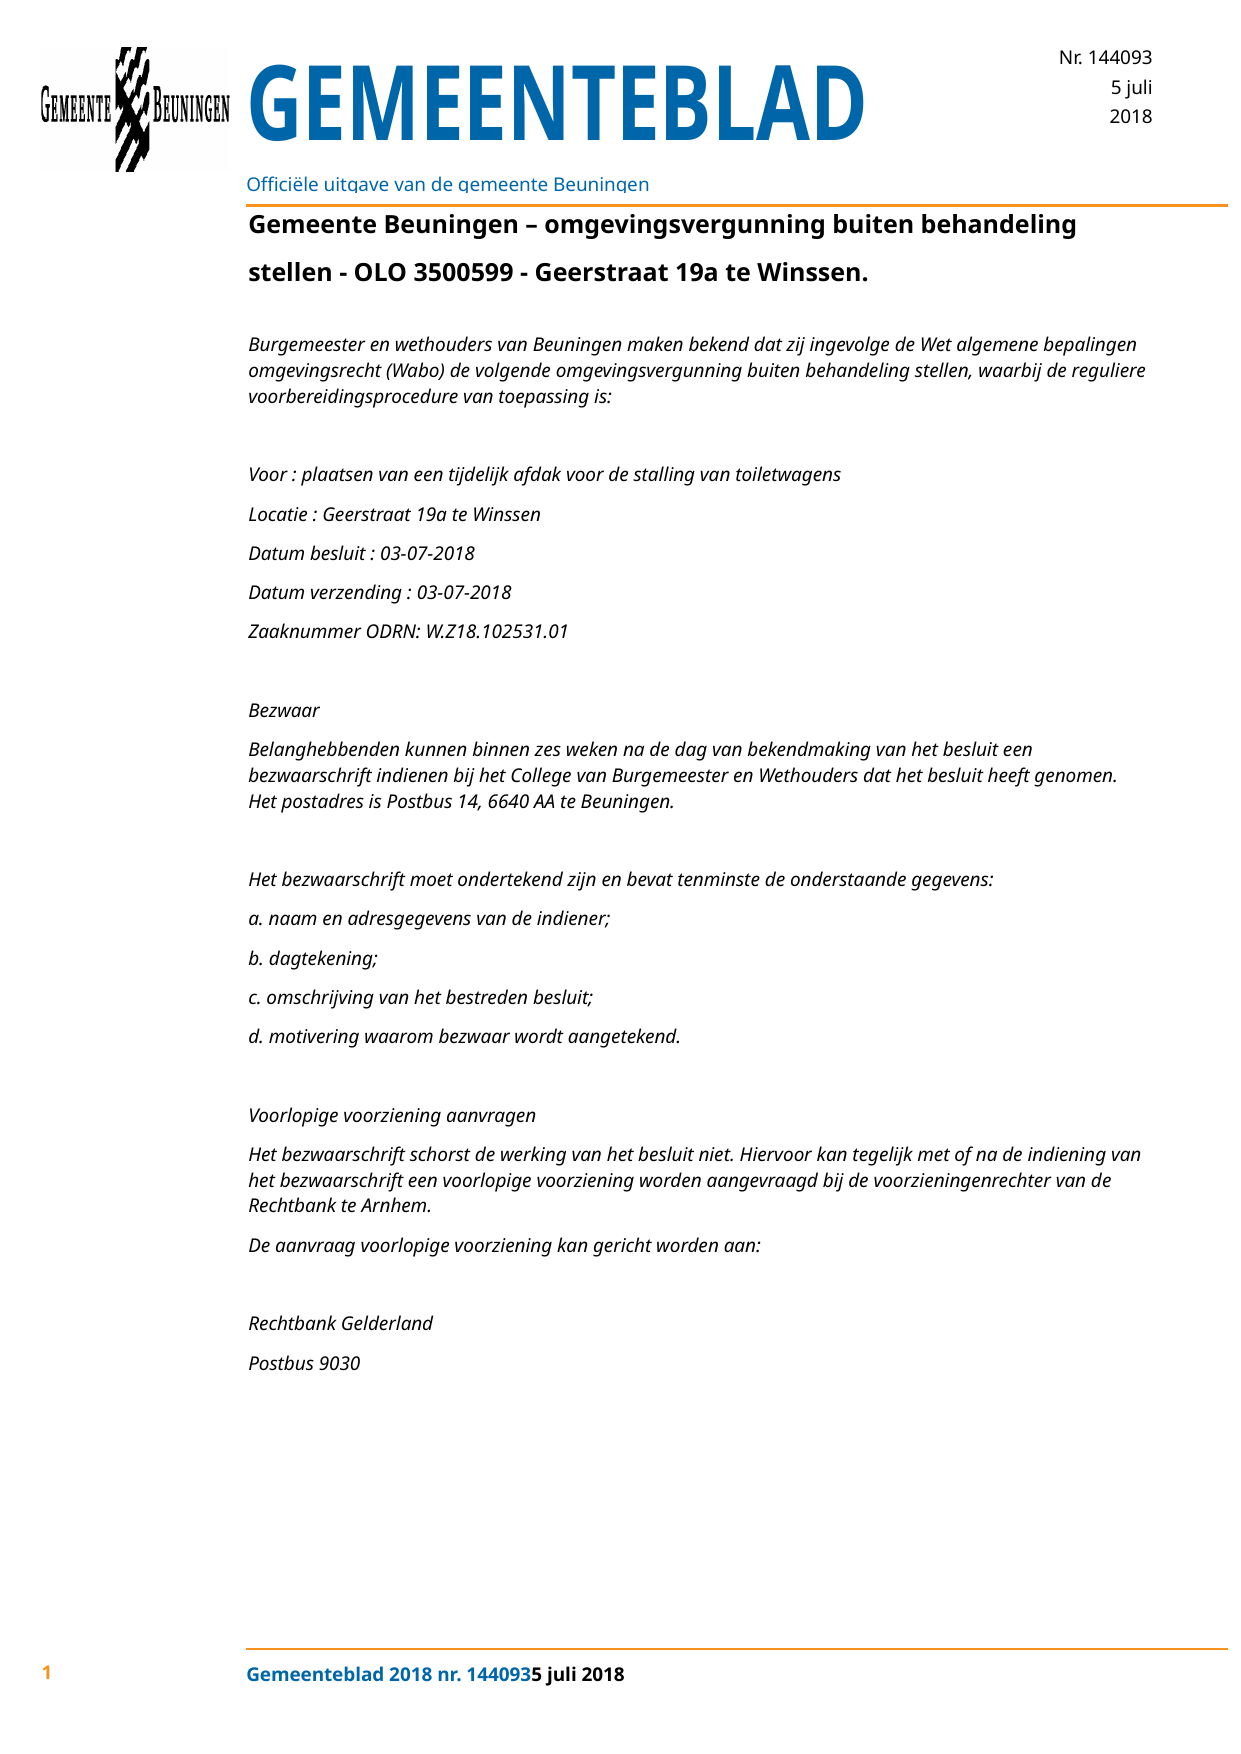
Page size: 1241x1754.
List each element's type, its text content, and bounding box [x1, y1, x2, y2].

text De aanvraag voorlopige voorziening kan gericht worden aan: [248, 1232, 1152, 1258]
text Bezwaar [248, 697, 1152, 723]
text c. omschrijving van het bestreden besluit; [248, 984, 1152, 1010]
text Burgemeester en wethouders van Beuningen maken bekend dat zij ingevolge de Wet algemene bepalingen omgevingsrecht (Wabo) de volgende omgevingsvergunning buiten behandeling stellen, waarbij de reguliere voorbereidingsprocedure van toepassing is: [248, 331, 1152, 409]
text d. motivering waarom bezwaar wordt aangetekend. [248, 1023, 1152, 1049]
text Datum besluit : 03-07-2018 [248, 540, 1152, 566]
text Het bezwaarschrift moet ondertekend zijn en bevat tenminste de onderstaande gegevens: [248, 866, 1152, 892]
text b. dagtekening; [248, 945, 1152, 971]
text Het bezwaarschrift schorst de werking van het besluit niet. Hiervoor kan tegelijk met of na de indiening van het bezwaarschrift een voorlopige voorziening worden aangevraagd bij de voorzieningenrechter van de Rechtbank te Arnhem. [248, 1141, 1152, 1218]
text Gemeente Beuningen – omgevingsvergunning buiten behandeling stellen - OLO 3500599 - Geerstraat 19a te Winssen. [248, 207, 1152, 288]
text Locatie : Geerstraat 19a te Winssen [248, 501, 1152, 526]
text Voorlopige voorziening aanvragen [248, 1102, 1152, 1128]
text Belanghebbenden kunnen binnen zes weken na de dag van bekendmaking van het besluit een bezwaarschrift indienen bij het College van Burgemeester en Wethouders dat het besluit heeft genomen. Het postadres is Postbus 14, 6640 AA te Beuningen. [248, 736, 1152, 813]
text a. naam en adresgegevens van de indiener; [248, 906, 1152, 931]
text Datum verzending : 03-07-2018 [248, 579, 1152, 605]
text Voor : plaatsen van een tijdelijk afdak voor de stalling van toiletwagens [248, 461, 1152, 487]
text Zaaknummer ODRN: W.Z18.102531.01 [248, 618, 1152, 644]
picture [41, 47, 231, 172]
text Postbus 9030 [248, 1350, 1152, 1376]
text Rechtbank Gelderland [248, 1311, 1152, 1336]
